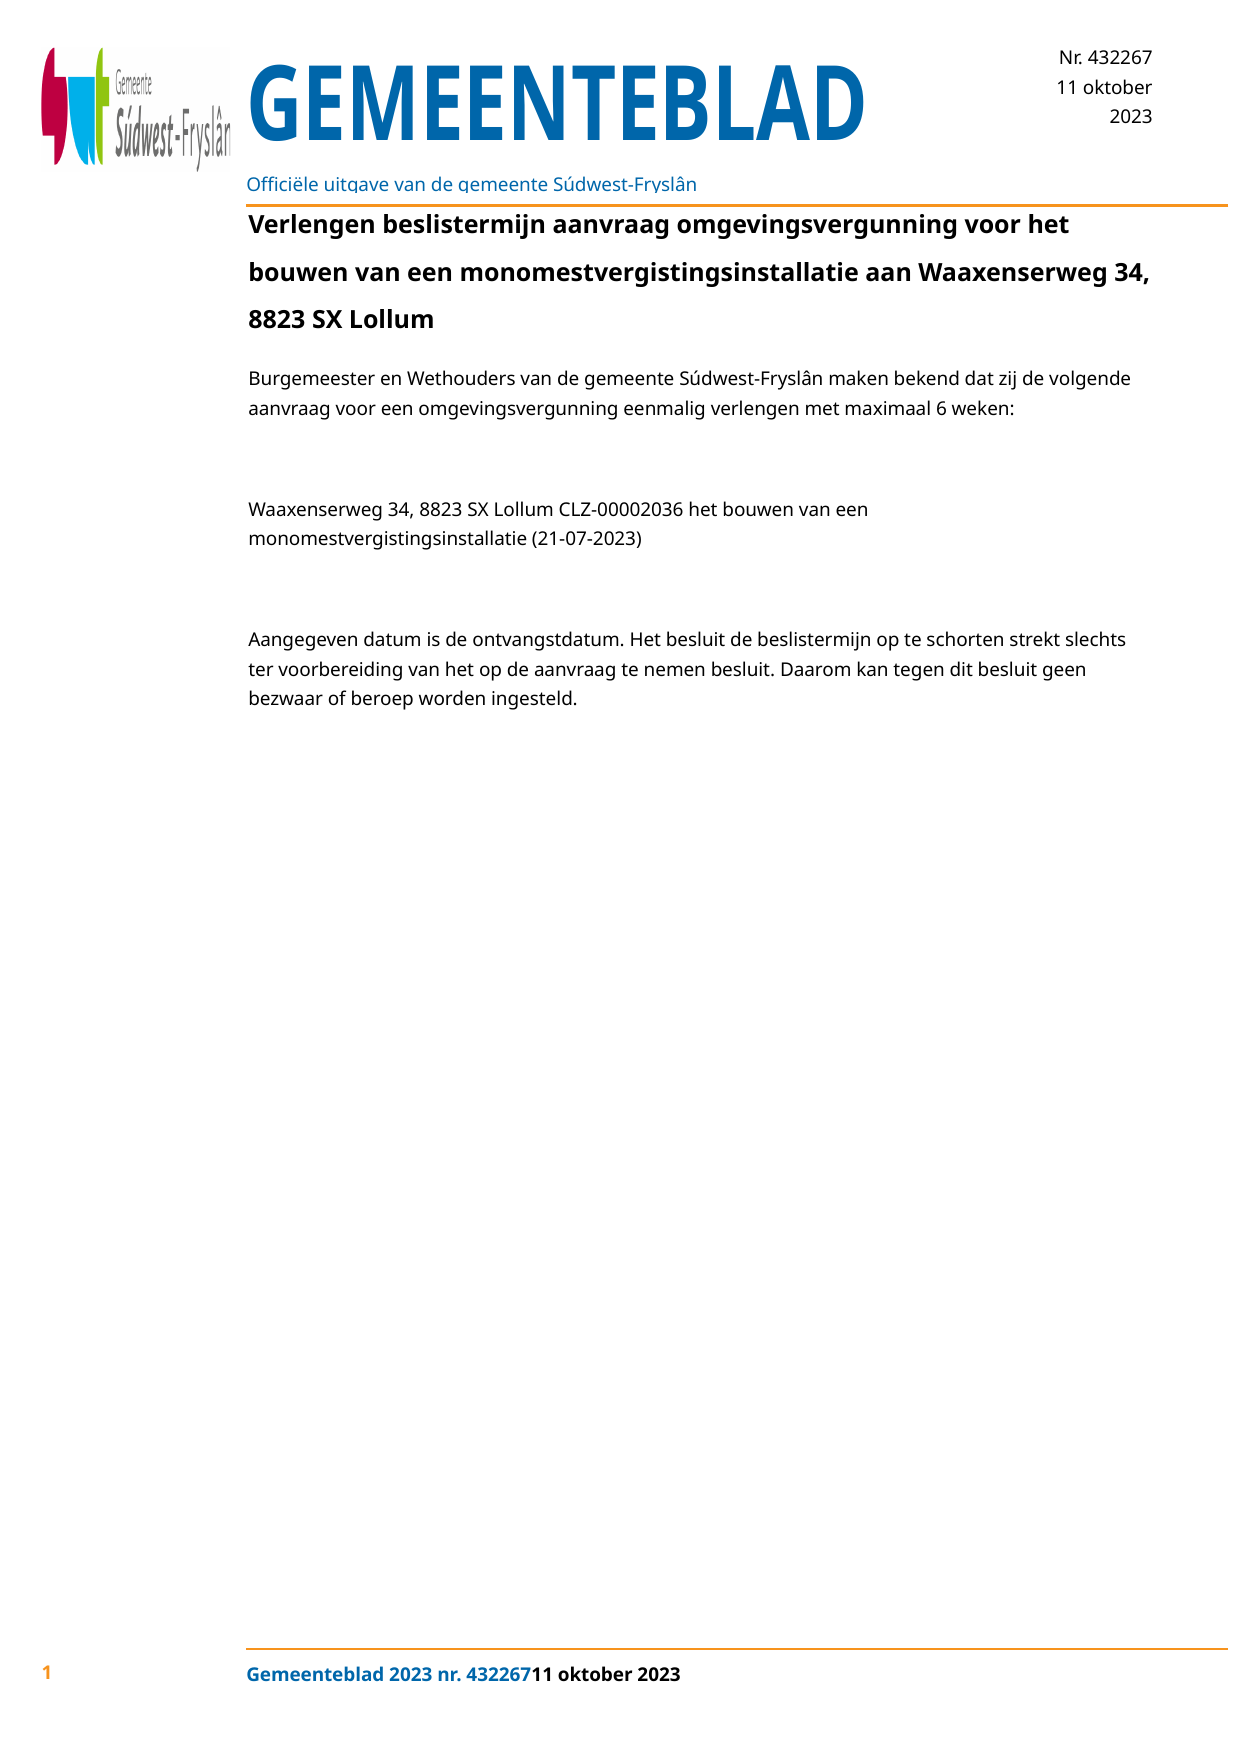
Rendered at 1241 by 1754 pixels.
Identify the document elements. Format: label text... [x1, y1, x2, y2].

text Aangegeven datum is de ontvangstdatum. Het besluit de beslistermijn op te schorten strekt slechts ter voorbereiding van het op de aanvraag te nemen besluit. Daarom kan tegen dit besluit geen bezwaar of beroep worden ingesteld. [248, 626, 1152, 711]
text Verlengen beslistermijn aanvraag omgevingsvergunning voor het bouwen van een monomestvergistingsinstallatie aan Waaxenserweg 34, 8823 SX Lollum [248, 207, 1152, 336]
text Waaxenserweg 34, 8823 SX Lollum CLZ-00002036 het bouwen van een monomestvergistingsinstallatie (21-07-2023) [248, 496, 1152, 551]
picture [41, 47, 231, 172]
text Burgemeester en Wethouders van de gemeente Súdwest-Fryslân maken bekend dat zij de volgende aanvraag voor een omgevingsvergunning eenmalig verlengen met maximaal 6 weken: [248, 366, 1152, 421]
